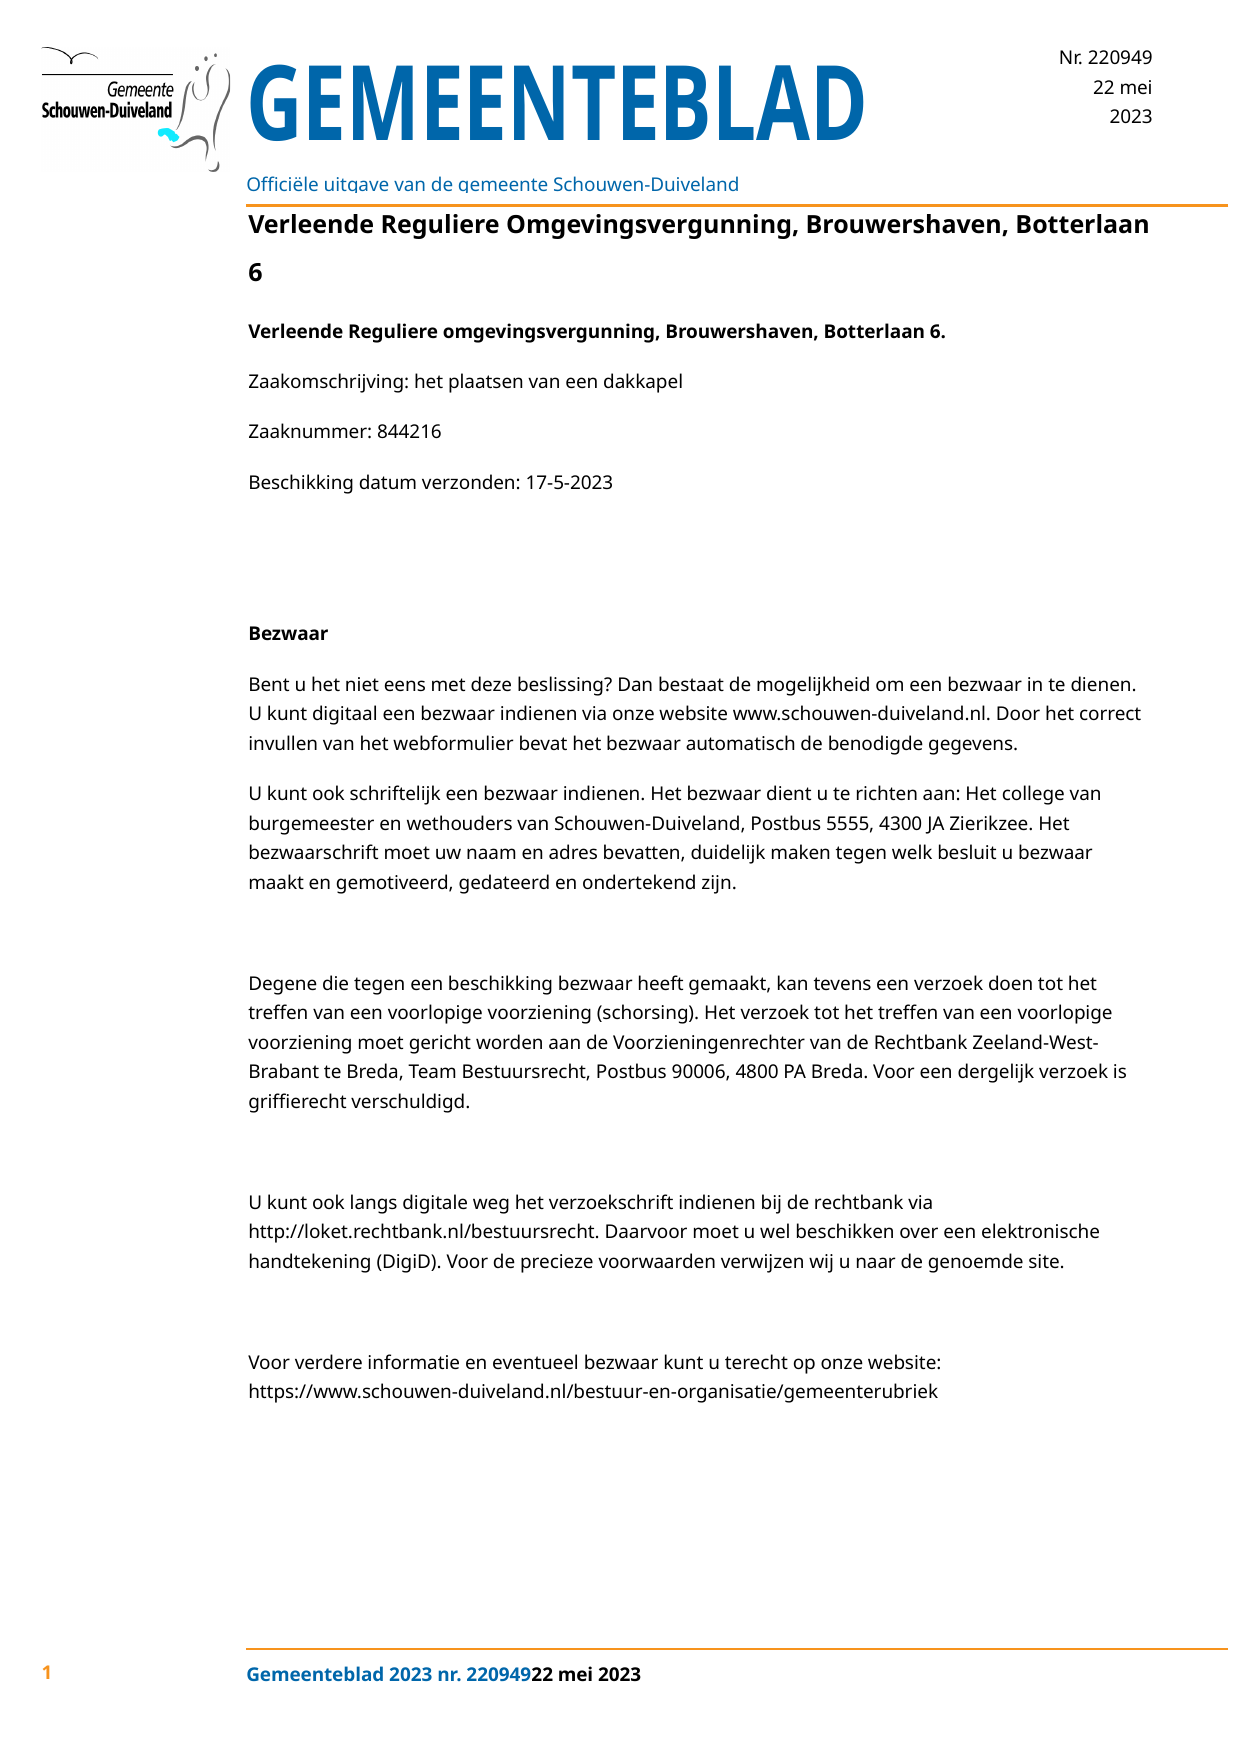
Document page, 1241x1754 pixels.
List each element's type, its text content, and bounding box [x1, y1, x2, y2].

text Bent u het niet eens met deze beslissing? Dan bestaat de mogelijkheid om een bezwaar in te dienen. U kunt digitaal een bezwaar indienen via onze website www.schouwen-duiveland.nl. Door het correct invullen van het webformulier bevat het bezwaar automatisch de benodigde gegevens. [248, 671, 1152, 756]
text Bezwaar [248, 620, 1152, 646]
text Degene die tegen een beschikking bezwaar heeft gemaakt, kan tevens een verzoek doen tot het treffen van een voorlopige voorziening (schorsing). Het verzoek tot het treffen van een voorlopige voorziening moet gericht worden aan de Voorzieningenrechter van de Rechtbank Zeeland-West-Brabant te Breda, Team Bestuursrecht, Postbus 90006, 4800 PA Breda. Voor een dergelijk verzoek is griffierecht verschuldigd. [248, 970, 1152, 1114]
text U kunt ook schriftelijk een bezwaar indienen. Het bezwaar dient u te richten aan: Het college van burgemeester en wethouders van Schouwen-Duiveland, Postbus 5555, 4300 JA Zierikzee. Het bezwaarschrift moet uw naam en adres bevatten, duidelijk maken tegen welk besluit u bezwaar maakt en gemotiveerd, gedateerd en ondertekend zijn. [248, 780, 1152, 895]
text Verleende Reguliere omgevingsvergunning, Brouwershaven, Botterlaan 6. [248, 318, 1152, 344]
text Voor verdere informatie en eventueel bezwaar kunt u terecht op onze website: https://www.schouwen-duiveland.nl/bestuur-en-organisatie/gemeenterubriek [248, 1349, 1152, 1404]
text Verleende Reguliere Omgevingsvergunning, Brouwershaven, Botterlaan 6 [248, 207, 1152, 288]
picture [41, 47, 231, 172]
text Zaaknummer: 844216 [248, 419, 1152, 444]
text U kunt ook langs digitale weg het verzoekschrift indienen bij de rechtbank via http://loket.rechtbank.nl/bestuursrecht. Daarvoor moet u wel beschikken over een elektronische handtekening (DigiD). Voor de precieze voorwaarden verwijzen wij u naar de genoemde site. [248, 1189, 1152, 1274]
text Zaakomschrijving: het plaatsen van een dakkapel [248, 368, 1152, 394]
text Beschikking datum verzonden: 17-5-2023 [248, 469, 1152, 495]
